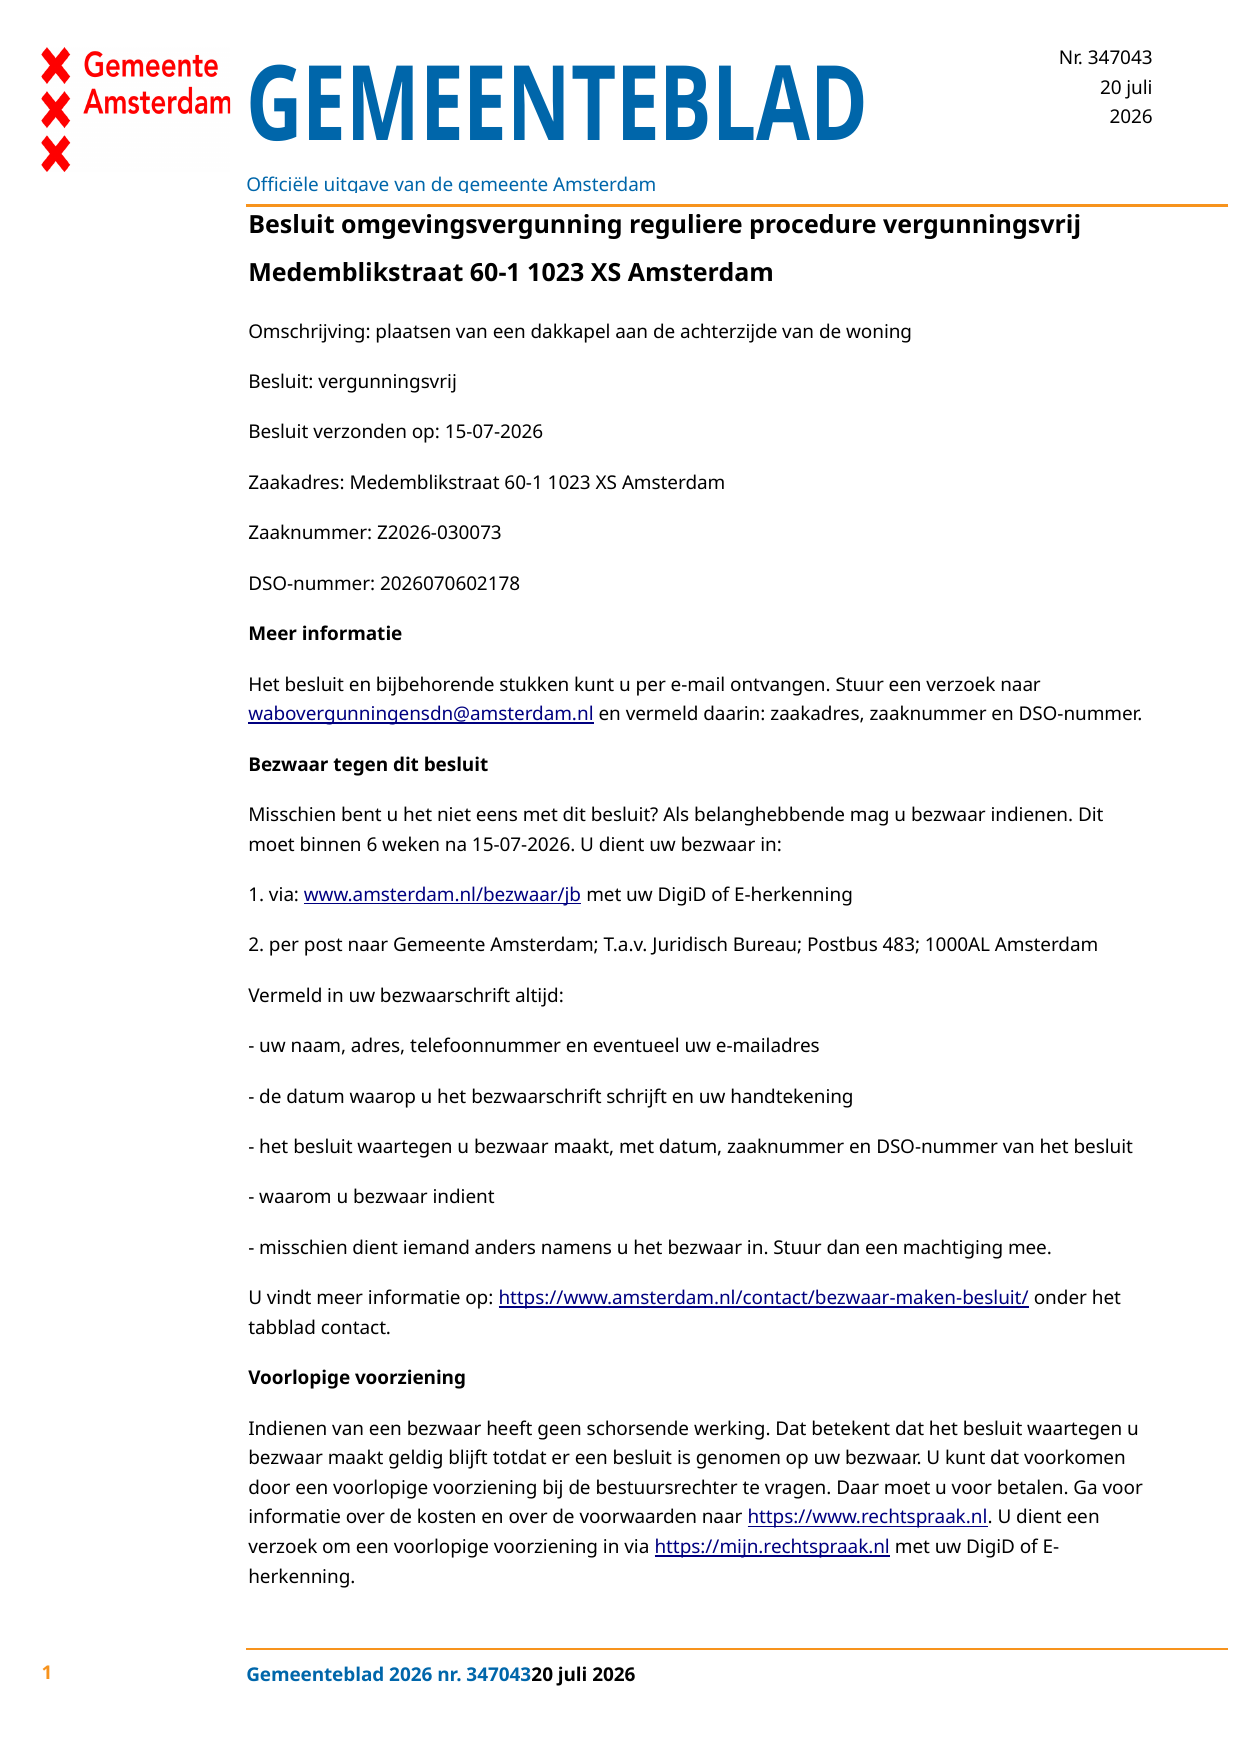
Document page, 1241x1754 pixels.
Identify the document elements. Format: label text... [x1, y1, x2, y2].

text Zaakadres: Medemblikstraat 60-1 1023 XS Amsterdam [248, 469, 1152, 495]
text Misschien bent u het niet eens met dit besluit? Als belanghebbende mag u bezwaar indienen. Dit moet binnen 6 weken na 15-07-2026. U dient uw bezwaar in: [248, 801, 1152, 857]
picture [41, 47, 231, 172]
text Zaaknummer: Z2026-030073 [248, 519, 1152, 545]
text Besluit verzonden op: 15-07-2026 [248, 419, 1152, 444]
text Bezwaar tegen dit besluit [248, 751, 1152, 777]
text - de datum waarop u het bezwaarschrift schrijft en uw handtekening [248, 1083, 1152, 1109]
text Voorlopige voorziening [248, 1364, 1152, 1390]
text Indienen van een bezwaar heeft geen schorsende werking. Dat betekent dat het besluit waartegen u bezwaar maakt geldig blijft totdat er een besluit is genomen op uw bezwaar. U kunt dat voorkomen door een voorlopige voorziening bij de bestuursrechter te vragen. Daar moet u voor betalen. Ga voor informatie over de kosten en over de voorwaarden naar https://www.rechtspraak.nl. U dient een verzoek om een voorlopige voorziening in via https://mijn.rechtspraak.nl met uw DigiD of E-herkenning. [248, 1415, 1152, 1589]
text Vermeld in uw bezwaarschrift altijd: [248, 982, 1152, 1008]
text Besluit: vergunningsvrij [248, 368, 1152, 394]
text - waarom u bezwaar indient [248, 1184, 1152, 1209]
text 1. via: www.amsterdam.nl/bezwaar/jb met uw DigiD of E-herkenning [248, 881, 1152, 907]
text 2. per post naar Gemeente Amsterdam; T.a.v. Juridisch Bureau; Postbus 483; 1000AL Amsterdam [248, 932, 1152, 957]
text Meer informatie [248, 620, 1152, 646]
text DSO-nummer: 2026070602178 [248, 570, 1152, 596]
text U vindt meer informatie op: https://www.amsterdam.nl/contact/bezwaar-maken-besluit/ onder het tabblad contact. [248, 1284, 1152, 1340]
text - het besluit waartegen u bezwaar maakt, met datum, zaaknummer en DSO-nummer van het besluit [248, 1133, 1152, 1159]
text Besluit omgevingsvergunning reguliere procedure vergunningsvrij Medemblikstraat 60-1 1023 XS Amsterdam [248, 207, 1152, 288]
text Omschrijving: plaatsen van een dakkapel aan de achterzijde van de woning [248, 318, 1152, 344]
text - misschien dient iemand anders namens u het bezwaar in. Stuur dan een machtiging mee. [248, 1234, 1152, 1260]
text - uw naam, adres, telefoonnummer en eventueel uw e-mailadres [248, 1032, 1152, 1058]
text Het besluit en bijbehorende stukken kunt u per e-mail ontvangen. Stuur een verzoek naar wabovergunningensdn@amsterdam.nl en vermeld daarin: zaakadres, zaaknummer en DSO-nummer. [248, 671, 1152, 726]
